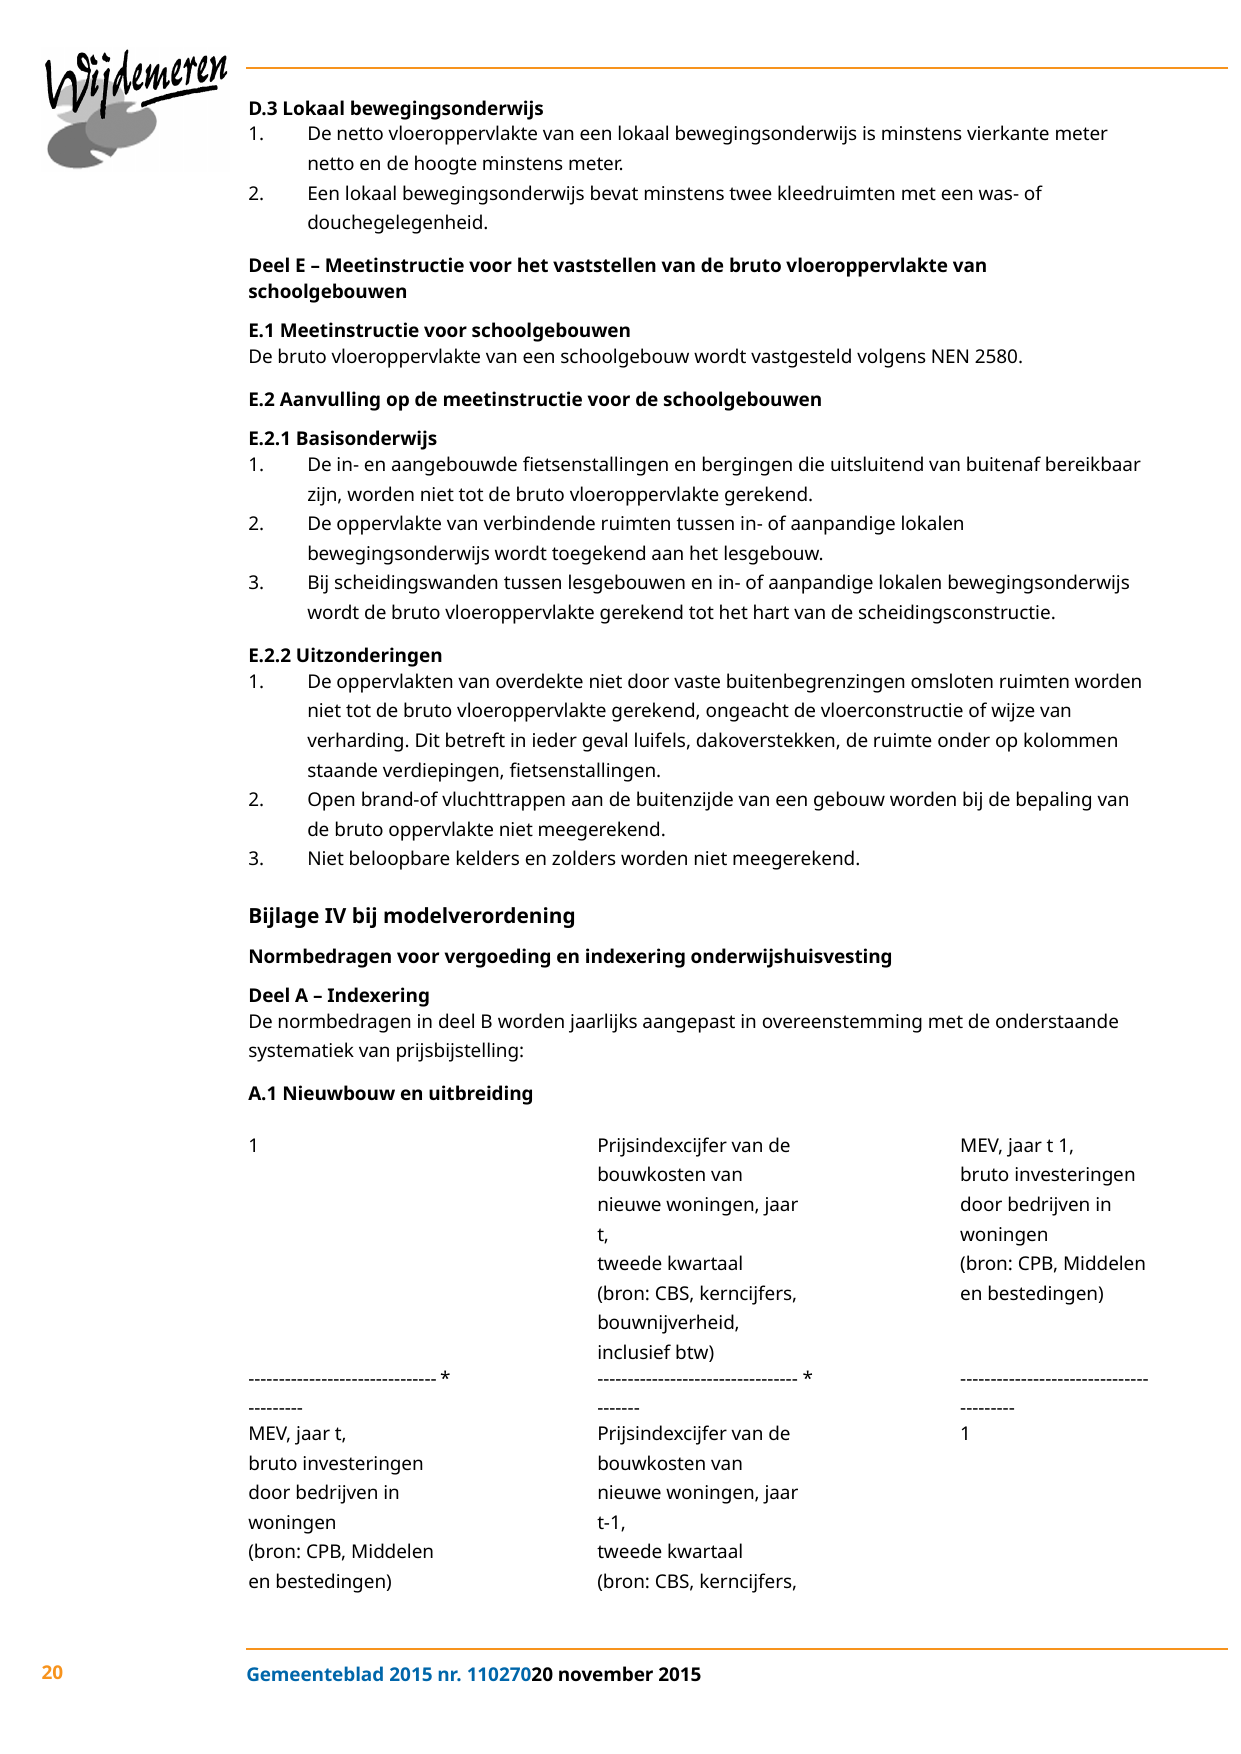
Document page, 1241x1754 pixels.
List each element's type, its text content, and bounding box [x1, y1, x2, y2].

text E.2.2 Uitzonderingen [248, 642, 1152, 668]
text De normbedragen in deel B worden jaarlijks aangepast in overeenstemming met de onderstaande systematiek van prijsbijstelling: [248, 1008, 1152, 1063]
text E.2 Aanvulling op de meetinstructie voor de schoolgebouwen [248, 386, 1152, 412]
text D.3 Lokaal bewegingsonderwijs [248, 95, 1152, 121]
text Deel E – Meetinstructie voor het vaststellen van de bruto vloeroppervlakte van schoolgebouwen [248, 252, 1152, 304]
table_cell [803, 1420, 960, 1594]
text Deel A – Indexering [248, 982, 1152, 1008]
table_cell [440, 1420, 597, 1594]
list Open brand-of vluchttrappen aan de buitenzijde van een gebouw worden bij de bepaling van de bruto oppervlakte niet meegerekend. [248, 786, 1152, 842]
table_header 1 [248, 1132, 440, 1365]
list Bij scheidingswanden tussen lesgebouwen en in- of aanpandige lokalen bewegingsonderwijs wordt de bruto vloeroppervlakte gerekend tot het hart van de scheidingsconstructie. [248, 569, 1152, 625]
table_header Prijsindexcijfer van de bouwkosten van nieuwe woningen, jaar t, tweede kwartaal (bron: CBS, kerncijfers, bouwnijverheid, inclusief btw) [597, 1132, 802, 1365]
text Bijlage IV bij modelverordening [248, 901, 1152, 929]
table_header [803, 1132, 960, 1365]
table_cell * [440, 1365, 597, 1420]
table_cell * [803, 1365, 960, 1420]
text E.1 Meetinstructie voor schoolgebouwen [248, 317, 1152, 343]
table_header [440, 1132, 597, 1365]
list De oppervlakte van verbindende ruimten tussen in- of aanpandige lokalen bewegingsonderwijs wordt toegekend aan het lesgebouw. [248, 510, 1152, 566]
picture [41, 47, 231, 172]
table_cell Prijsindexcijfer van de bouwkosten van nieuwe woningen, jaar t-1, tweede kwartaal (bron: CBS, kerncijfers, [597, 1420, 802, 1594]
table_cell MEV, jaar t, bruto investeringen door bedrijven in woningen (bron: CPB, Middelen en bestedingen) [248, 1420, 440, 1594]
list De netto vloeroppervlakte van een lokaal bewegingsonderwijs is minstens vierkante meter netto en de hoogte minstens meter. [248, 121, 1152, 176]
text De bruto vloeroppervlakte van een schoolgebouw wordt vastgesteld volgens NEN 2580. [248, 343, 1152, 369]
text E.2.1 Basisonderwijs [248, 426, 1152, 451]
list De oppervlakten van overdekte niet door vaste buitenbegrenzingen omsloten ruimten worden niet tot de bruto vloeroppervlakte gerekend, ongeacht de vloerconstructie of wijze van verharding. Dit betreft in ieder geval luifels, dakoverstekken, de ruimte onder op kolommen staande verdiepingen, fietsenstallingen. [248, 668, 1152, 782]
table_cell ---------------------------------------- [597, 1365, 802, 1420]
table_cell 1 [960, 1420, 1152, 1594]
list Niet beloopbare kelders en zolders worden niet meegerekend. [248, 846, 1152, 871]
list De in- en aangebouwde fietsenstallingen en bergingen die uitsluitend van buitenaf bereikbaar zijn, worden niet tot de bruto vloeroppervlakte gerekend. [248, 451, 1152, 507]
text A.1 Nieuwbouw en uitbreiding [248, 1081, 1152, 1106]
table_header MEV, jaar t 1, bruto investeringen door bedrijven in woningen (bron: CPB, Middelen en bestedingen) [960, 1132, 1152, 1365]
list Een lokaal bewegingsonderwijs bevat minstens twee kleedruimten met een was- of douchegelegenheid. [248, 180, 1152, 235]
table_cell ---------------------------------------- [248, 1365, 440, 1420]
text Normbedragen voor vergoeding en indexering onderwijshuisvesting [248, 943, 1152, 968]
table_cell ---------------------------------------- [960, 1365, 1152, 1420]
